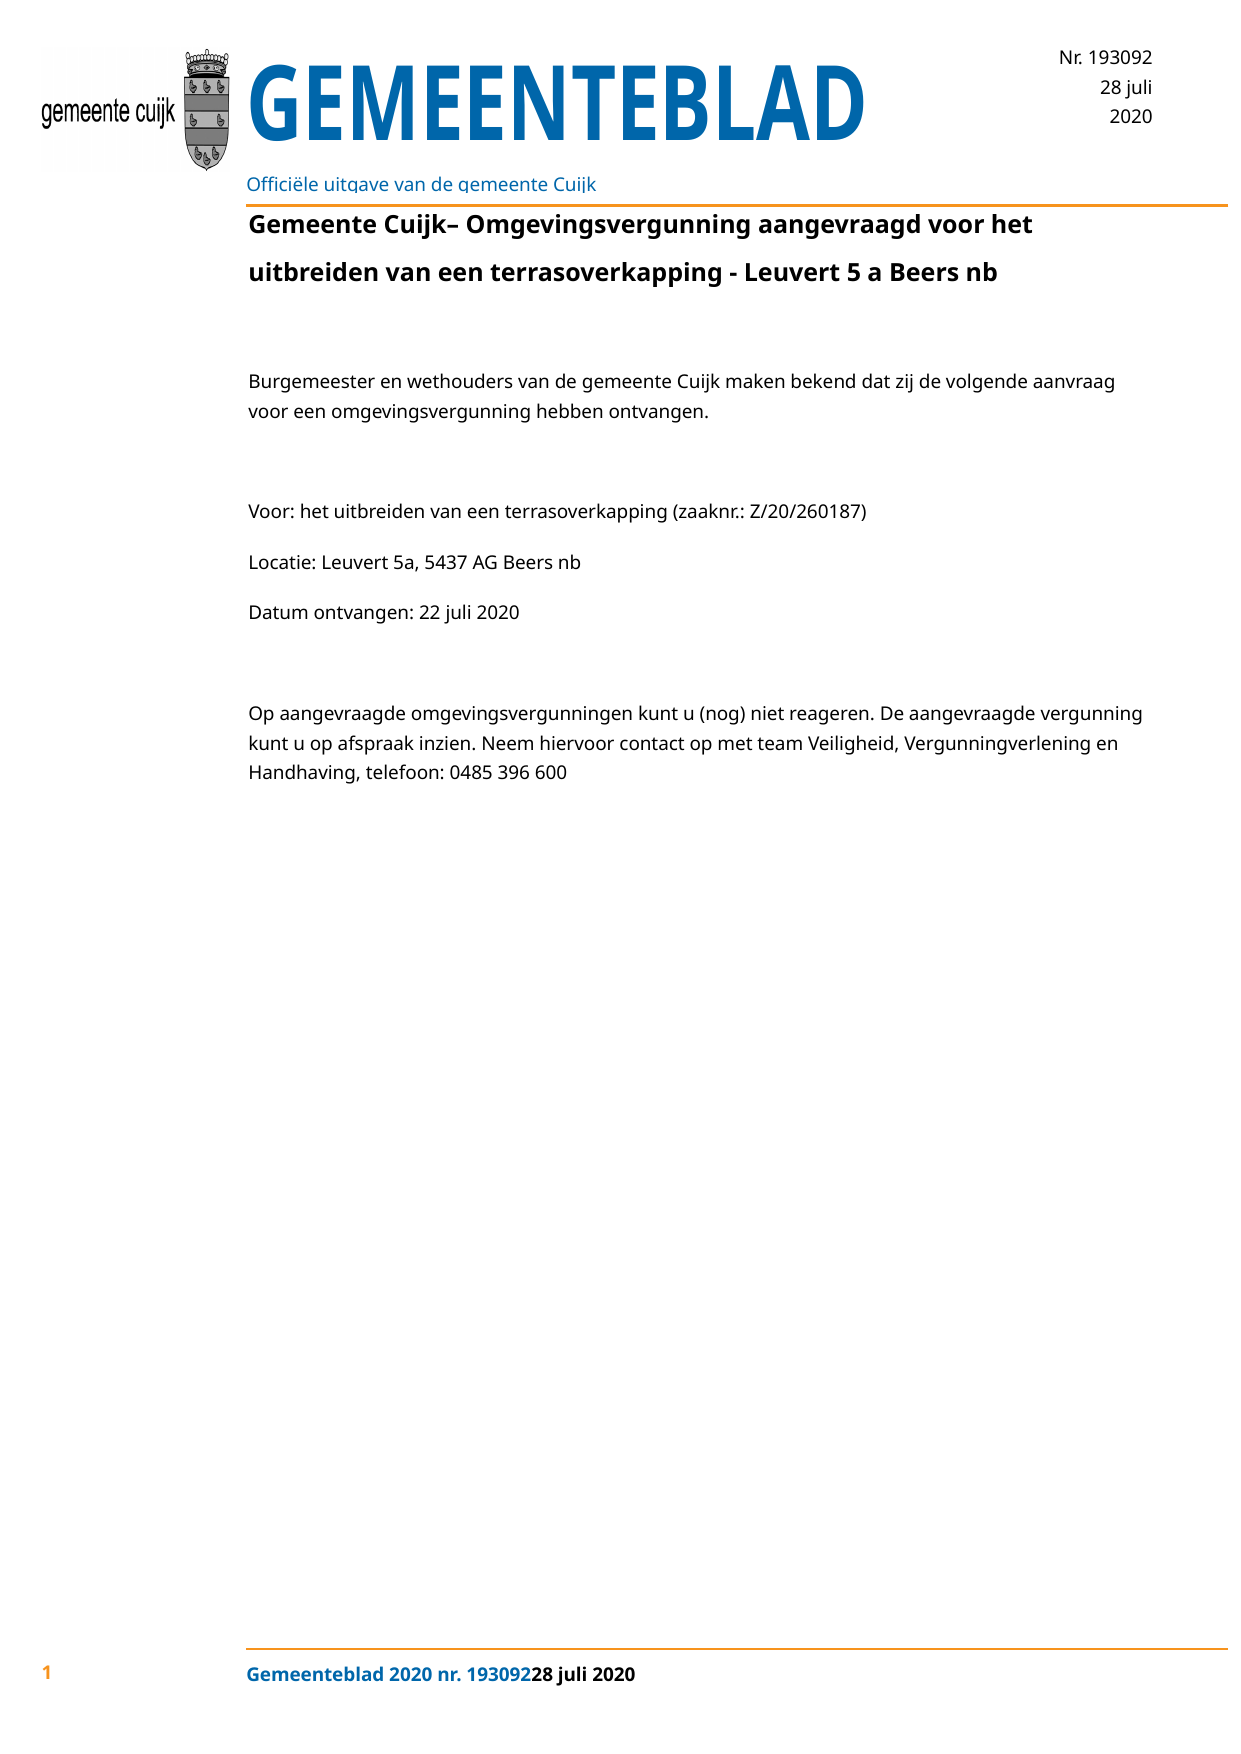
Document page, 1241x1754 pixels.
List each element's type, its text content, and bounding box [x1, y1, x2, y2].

text Op aangevraagde omgevingsvergunningen kunt u (nog) niet reageren. De aangevraagde vergunning kunt u op afspraak inzien. Neem hiervoor contact op met team Veiligheid, Vergunningverlening en Handhaving, telefoon: 0485 396 600 [248, 700, 1152, 785]
text Datum ontvangen: 22 juli 2020 [248, 599, 1152, 625]
picture [41, 47, 231, 172]
text Gemeente Cuijk– Omgevingsvergunning aangevraagd voor het uitbreiden van een terrasoverkapping - Leuvert 5 a Beers nb [248, 207, 1152, 288]
text Voor: het uitbreiden van een terrasoverkapping (zaaknr.: Z/20/260187) [248, 499, 1152, 524]
text Locatie: Leuvert 5a, 5437 AG Beers nb [248, 549, 1152, 575]
text Burgemeester en wethouders van de gemeente Cuijk maken bekend dat zij de volgende aanvraag voor een omgevingsvergunning hebben ontvangen. [248, 368, 1152, 424]
